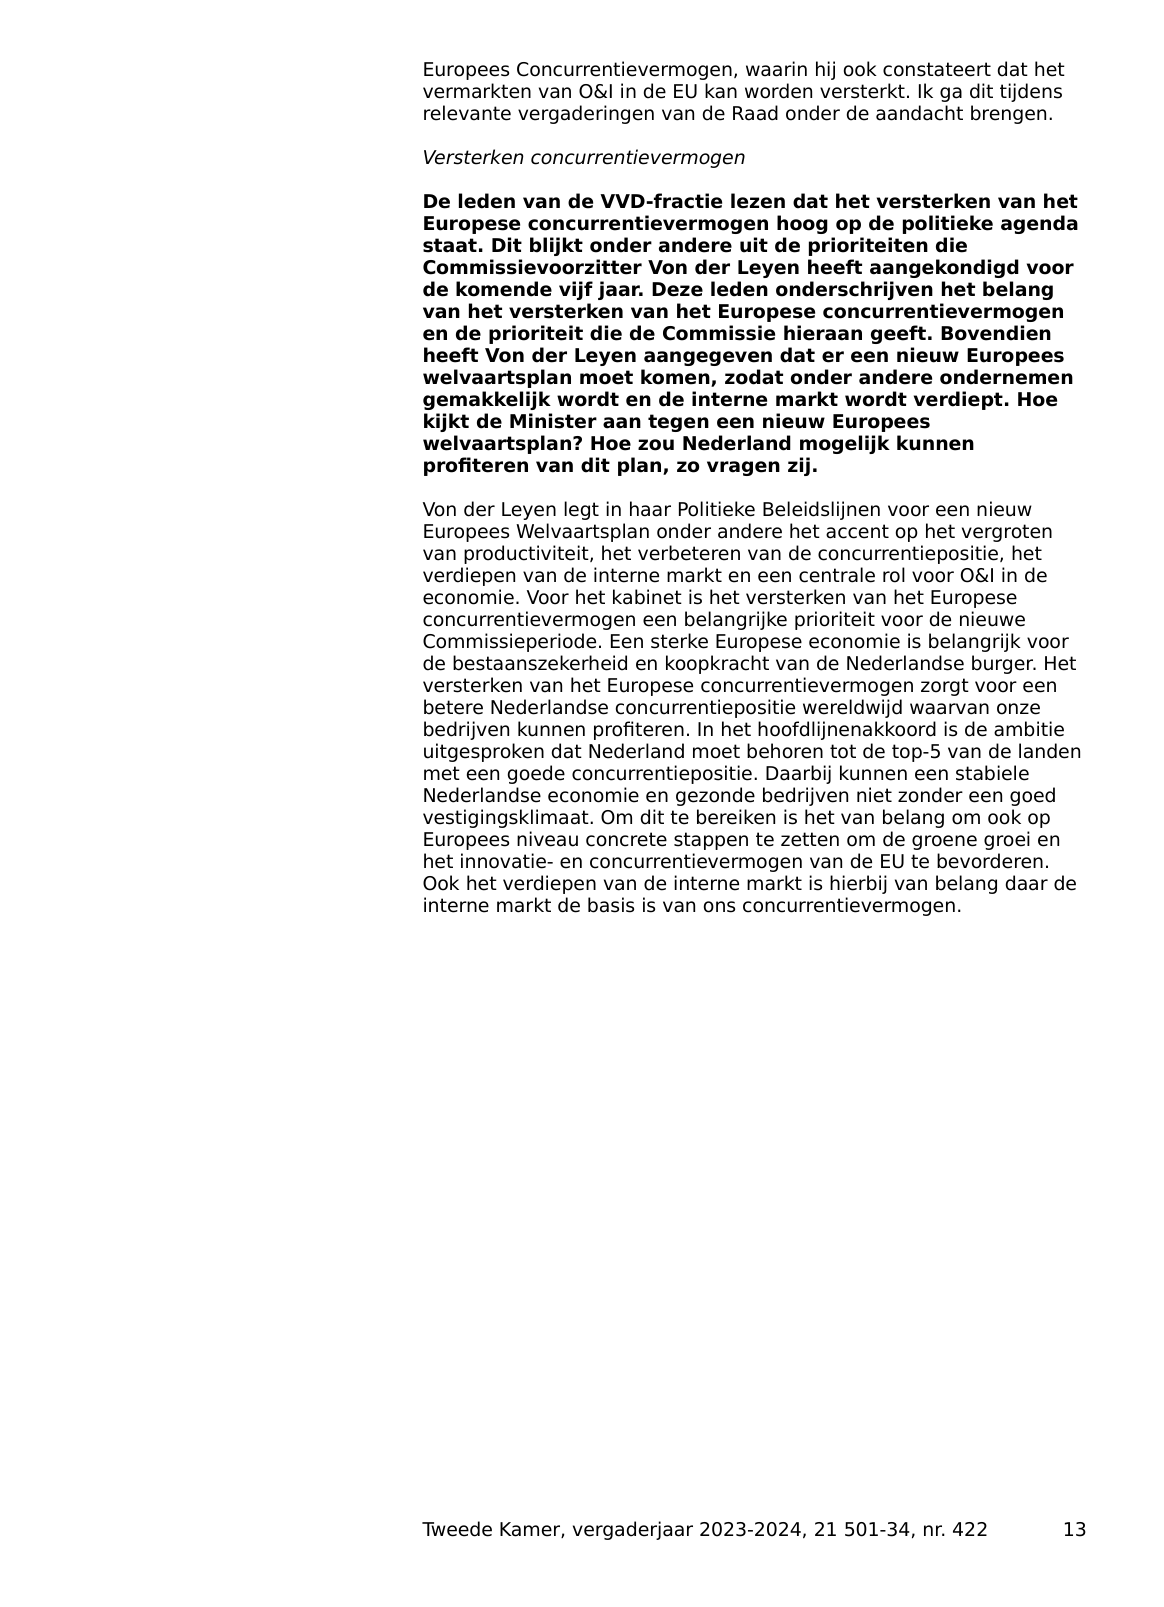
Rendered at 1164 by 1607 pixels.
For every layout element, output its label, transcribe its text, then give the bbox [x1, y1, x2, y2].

text Europees Concurrentievermogen, waarin hij ook constateert dat het vermarkten van O&I in de EU kan worden versterkt. Ik ga dit tijdens relevante vergaderingen van de Raad onder de aandacht brengen. [422, 59, 1087, 125]
subtitle Versterken concurrentievermogen [422, 147, 1087, 169]
text De leden van de VVD-fractie lezen dat het versterken van het Europese concurrentievermogen hoog op de politieke agenda staat. Dit blijkt onder andere uit de prioriteiten die Commissievoorzitter Von der Leyen heeft aangekondigd voor de komende vijf jaar. Deze leden onderschrijven het belang van het versterken van het Europese concurrentievermogen en de prioriteit die de Commissie hieraan geeft. Bovendien heeft Von der Leyen aangegeven dat er een nieuw Europees welvaartsplan moet komen, zodat onder andere ondernemen gemakkelijk wordt en de interne markt wordt verdiept. Hoe kijkt de Minister aan tegen een nieuw Europees welvaartsplan? Hoe zou Nederland mogelijk kunnen profiteren van dit plan, zo vragen zij. [422, 191, 1087, 477]
text Von der Leyen legt in haar Politieke Beleidslijnen voor een nieuw Europees Welvaartsplan onder andere het accent op het vergroten van productiviteit, het verbeteren van de concurrentiepositie, het verdiepen van de interne markt en een centrale rol voor O&I in de economie. Voor het kabinet is het versterken van het Europese concurrentievermogen een belangrijke prioriteit voor de nieuwe Commissieperiode. Een sterke Europese economie is belangrijk voor de bestaanszekerheid en koopkracht van de Nederlandse burger. Het versterken van het Europese concurrentievermogen zorgt voor een betere Nederlandse concurrentiepositie wereldwijd waarvan onze bedrijven kunnen profiteren. In het hoofdlijnenakkoord is de ambitie uitgesproken dat Nederland moet behoren tot de top-5 van de landen met een goede concurrentiepositie. Daarbij kunnen een stabiele Nederlandse economie en gezonde bedrijven niet zonder een goed vestigingsklimaat. Om dit te bereiken is het van belang om ook op Europees niveau concrete stappen te zetten om de groene groei en het innovatie- en concurrentievermogen van de EU te bevorderen. Ook het verdiepen van de interne markt is hierbij van belang daar de interne markt de basis is van ons concurrentievermogen. [422, 499, 1087, 917]
